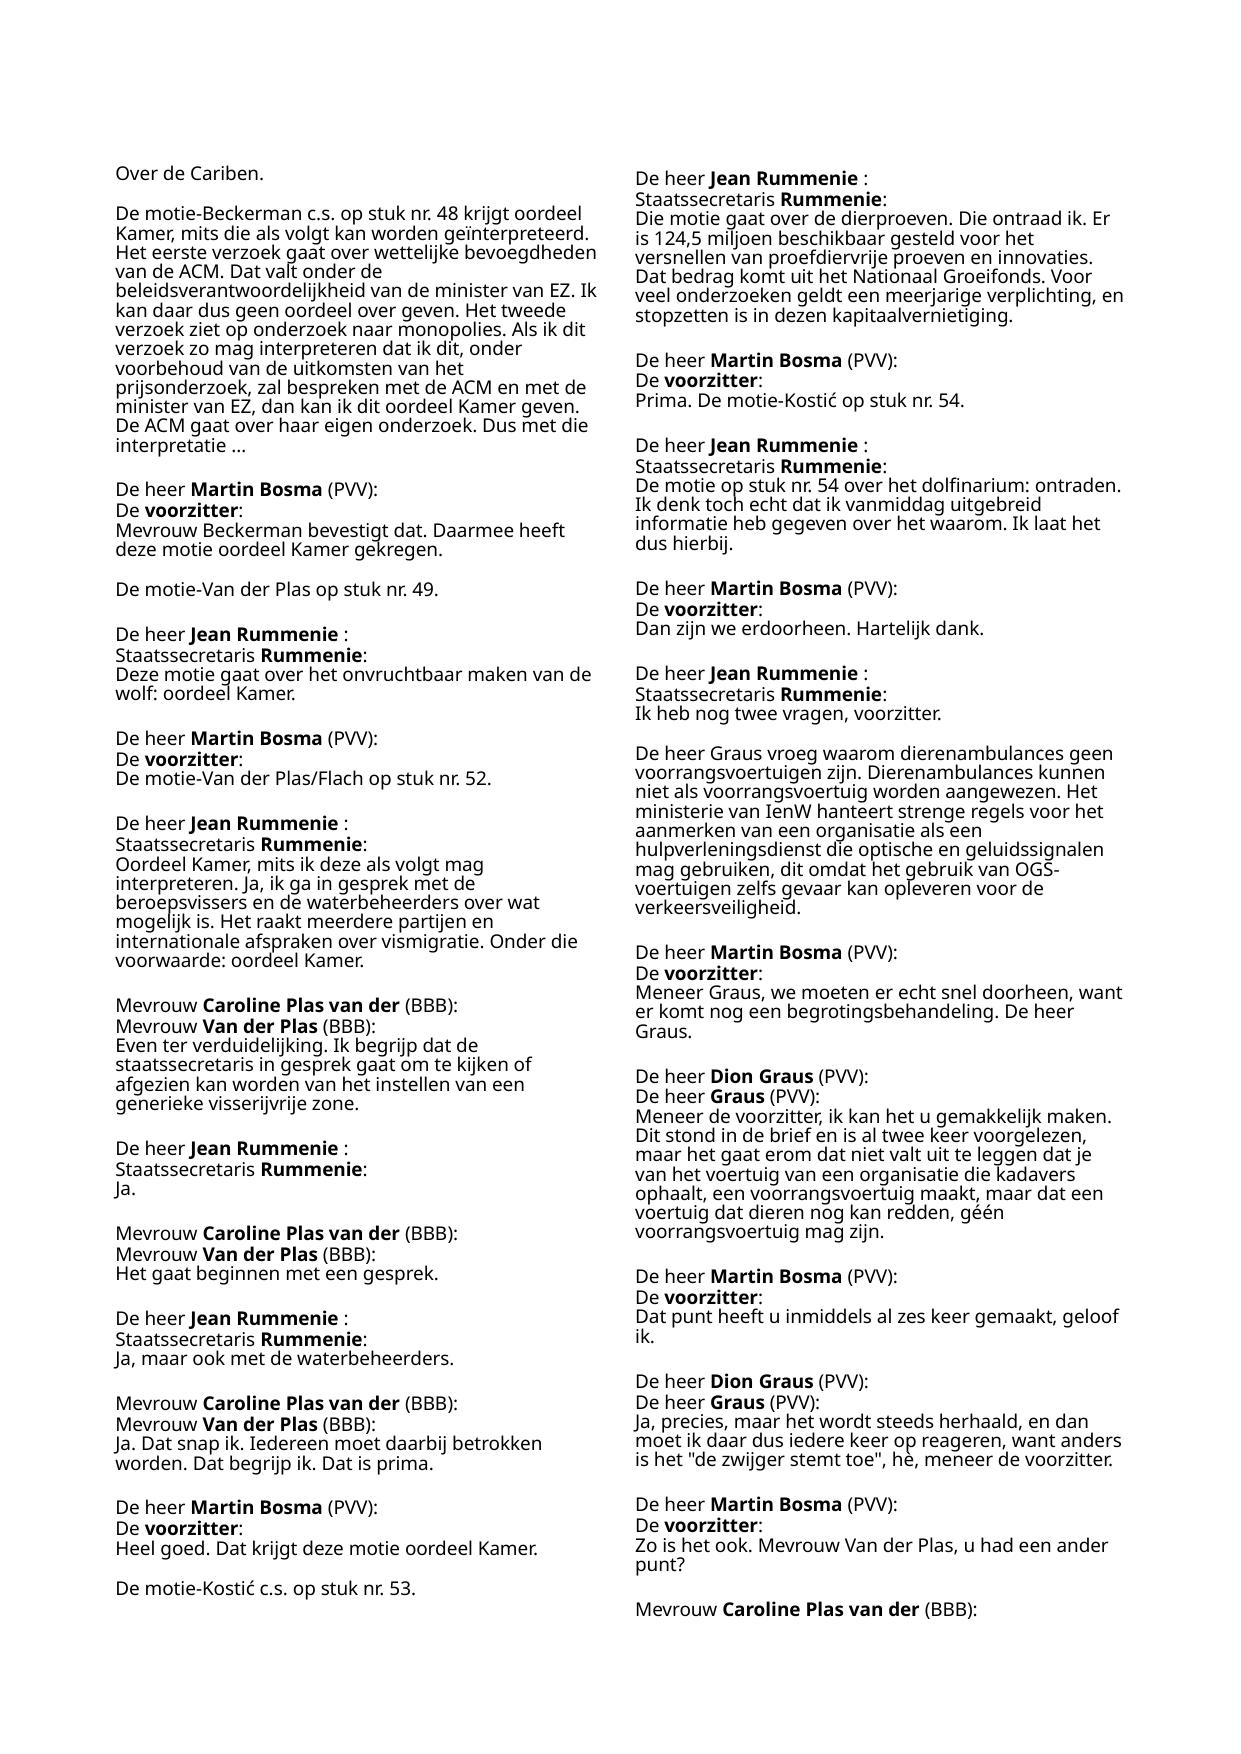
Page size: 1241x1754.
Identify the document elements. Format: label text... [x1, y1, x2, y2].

text De motie op stuk nr. 54 over het dolfinarium: ontraden. Ik denk toch echt dat ik vanmiddag uitgebreid informatie heb gegeven over het waarom. Ik laat het dus hierbij. [635, 477, 1125, 554]
text De voorzitter: [635, 1517, 1125, 1537]
text De heer Jean Rummenie : [635, 432, 1125, 458]
text De heer Martin Bosma (PVV): [635, 1492, 1125, 1517]
text Staatssecretaris Rummenie: [115, 836, 605, 856]
text Heel goed. Dat krijgt deze motie oordeel Kamer. [115, 1539, 605, 1559]
text De heer Jean Rummenie : [115, 1135, 605, 1161]
text Ja. [115, 1180, 605, 1199]
text De heer Dion Graus (PVV): [635, 1368, 1125, 1394]
text Ik heb nog twee vragen, voorzitter. [635, 705, 1125, 724]
text De voorzitter: [635, 372, 1125, 392]
text De voorzitter: [115, 1520, 605, 1539]
text Even ter verduidelijking. Ik begrijp dat de staatssecretaris in gesprek gaat om te kijken of afgezien kan worden van het instellen van een generieke visserijvrije zone. [115, 1037, 605, 1114]
text Mevrouw Caroline Plas van der (BBB): [115, 1390, 605, 1416]
text Mevrouw Van der Plas (BBB): [115, 1246, 605, 1265]
text Mevrouw Van der Plas (BBB): [115, 1018, 605, 1037]
text Staatssecretaris Rummenie: [635, 686, 1125, 705]
text De heer Martin Bosma (PVV): [635, 939, 1125, 965]
text De heer Martin Bosma (PVV): [115, 725, 605, 751]
text Ja, maar ook met de waterbeheerders. [115, 1350, 605, 1369]
text Staatssecretaris Rummenie: [635, 191, 1125, 210]
text De heer Graus (PVV): [635, 1088, 1125, 1108]
text De motie-Van der Plas/Flach op stuk nr. 52. [115, 770, 605, 790]
text Dat punt heeft u inmiddels al zes keer gemaakt, geloof ik. [635, 1308, 1125, 1347]
text De heer Jean Rummenie : [115, 811, 605, 836]
text Prima. De motie-Kostić op stuk nr. 54. [635, 392, 1125, 411]
text Over de Cariben. [115, 165, 605, 184]
text Mevrouw Van der Plas (BBB): [115, 1416, 605, 1435]
text De voorzitter: [115, 751, 605, 770]
text De heer Dion Graus (PVV): [635, 1063, 1125, 1088]
text De voorzitter: [635, 965, 1125, 984]
text Staatssecretaris Rummenie: [115, 647, 605, 666]
text Mevrouw Caroline Plas van der (BBB): [115, 992, 605, 1018]
text De heer Jean Rummenie : [115, 1305, 605, 1331]
text De motie-Van der Plas op stuk nr. 49. [115, 581, 605, 600]
text De heer Martin Bosma (PVV): [635, 1263, 1125, 1289]
text De heer Graus vroeg waarom dierenambulances geen voorrangsvoertuigen zijn. Dierenambulances kunnen niet als voorrangsvoertuig worden aangewezen. Het ministerie van IenW hanteert strenge regels voor het aanmerken van een organisatie als een hulpverleningsdienst die optische en geluidssignalen mag gebruiken, dit omdat het gebruik van OGS-voertuigen zelfs gevaar kan opleveren voor de verkeersveiligheid. [635, 745, 1125, 918]
text De heer Martin Bosma (PVV): [115, 477, 605, 502]
text Mevrouw Caroline Plas van der (BBB): [115, 1220, 605, 1246]
text De voorzitter: [635, 1289, 1125, 1308]
text De heer Martin Bosma (PVV): [635, 347, 1125, 372]
text Mevrouw Beckerman bevestigt dat. Daarmee heeft deze motie oordeel Kamer gekregen. [115, 522, 605, 560]
text De voorzitter: [115, 502, 605, 522]
text De voorzitter: [635, 601, 1125, 620]
text Dan zijn we erdoorheen. Hartelijk dank. [635, 620, 1125, 639]
text De heer Martin Bosma (PVV): [115, 1494, 605, 1520]
text De heer Martin Bosma (PVV): [635, 575, 1125, 601]
text De heer Jean Rummenie : [115, 621, 605, 647]
text Deze motie gaat over het onvruchtbaar maken van de wolf: oordeel Kamer. [115, 666, 605, 704]
text Meneer Graus, we moeten er echt snel doorheen, want er komt nog een begrotingsbehandeling. De heer Graus. [635, 984, 1125, 1042]
text De motie-Beckerman c.s. op stuk nr. 48 krijgt oordeel Kamer, mits die als volgt kan worden geïnterpreteerd. Het eerste verzoek gaat over wettelijke bevoegdheden van de ACM. Dat valt onder de beleidsverantwoordelijkheid van de minister van EZ. Ik kan daar dus geen oordeel over geven. Het tweede verzoek ziet op onderzoek naar monopolies. Als ik dit verzoek zo mag interpreteren dat ik dit, onder voorbehoud van de uitkomsten van het prijsonderzoek, zal bespreken met de ACM en met de minister van EZ, dan kan ik dit oordeel Kamer geven. De ACM gaat over haar eigen onderzoek. Dus met die interpretatie … [115, 205, 605, 456]
text Die motie gaat over de dierproeven. Die ontraad ik. Er is 124,5 miljoen beschikbaar gesteld voor het versnellen van proefdiervrije proeven en innovaties. Dat bedrag komt uit het Nationaal Groeifonds. Voor veel onderzoeken geldt een meerjarige verplichting, en stopzetten is in dezen kapitaalvernietiging. [635, 210, 1125, 326]
text Ja, precies, maar het wordt steeds herhaald, en dan moet ik daar dus iedere keer op reageren, want anders is het "de zwijger stemt toe", hè, meneer de voorzitter. [635, 1413, 1125, 1471]
text De heer Graus (PVV): [635, 1394, 1125, 1413]
text Staatssecretaris Rummenie: [115, 1161, 605, 1180]
text De heer Jean Rummenie : [635, 165, 1125, 191]
text De heer Jean Rummenie : [635, 660, 1125, 686]
text Meneer de voorzitter, ik kan het u gemakkelijk maken. Dit stond in de brief en is al twee keer voorgelezen, maar het gaat erom dat niet valt uit te leggen dat je van het voertuig van een organisatie die kadavers ophaalt, een voorrangsvoertuig maakt, maar dat een voertuig dat dieren nog kan redden, géén voorrangsvoertuig mag zijn. [635, 1108, 1125, 1243]
text Zo is het ook. Mevrouw Van der Plas, u had een ander punt? [635, 1537, 1125, 1575]
text Mevrouw Caroline Plas van der (BBB): [635, 1596, 1125, 1622]
text Ja. Dat snap ik. Iedereen moet daarbij betrokken worden. Dat begrijp ik. Dat is prima. [115, 1435, 605, 1474]
text Staatssecretaris Rummenie: [115, 1331, 605, 1350]
text De motie-Kostić c.s. op stuk nr. 53. [115, 1579, 605, 1599]
text Staatssecretaris Rummenie: [635, 458, 1125, 477]
text Oordeel Kamer, mits ik deze als volgt mag interpreteren. Ja, ik ga in gesprek met de beroepsvissers en de waterbeheerders over wat mogelijk is. Het raakt meerdere partijen en internationale afspraken over vismigratie. Onder die voorwaarde: oordeel Kamer. [115, 856, 605, 971]
text Het gaat beginnen met een gesprek. [115, 1265, 605, 1284]
